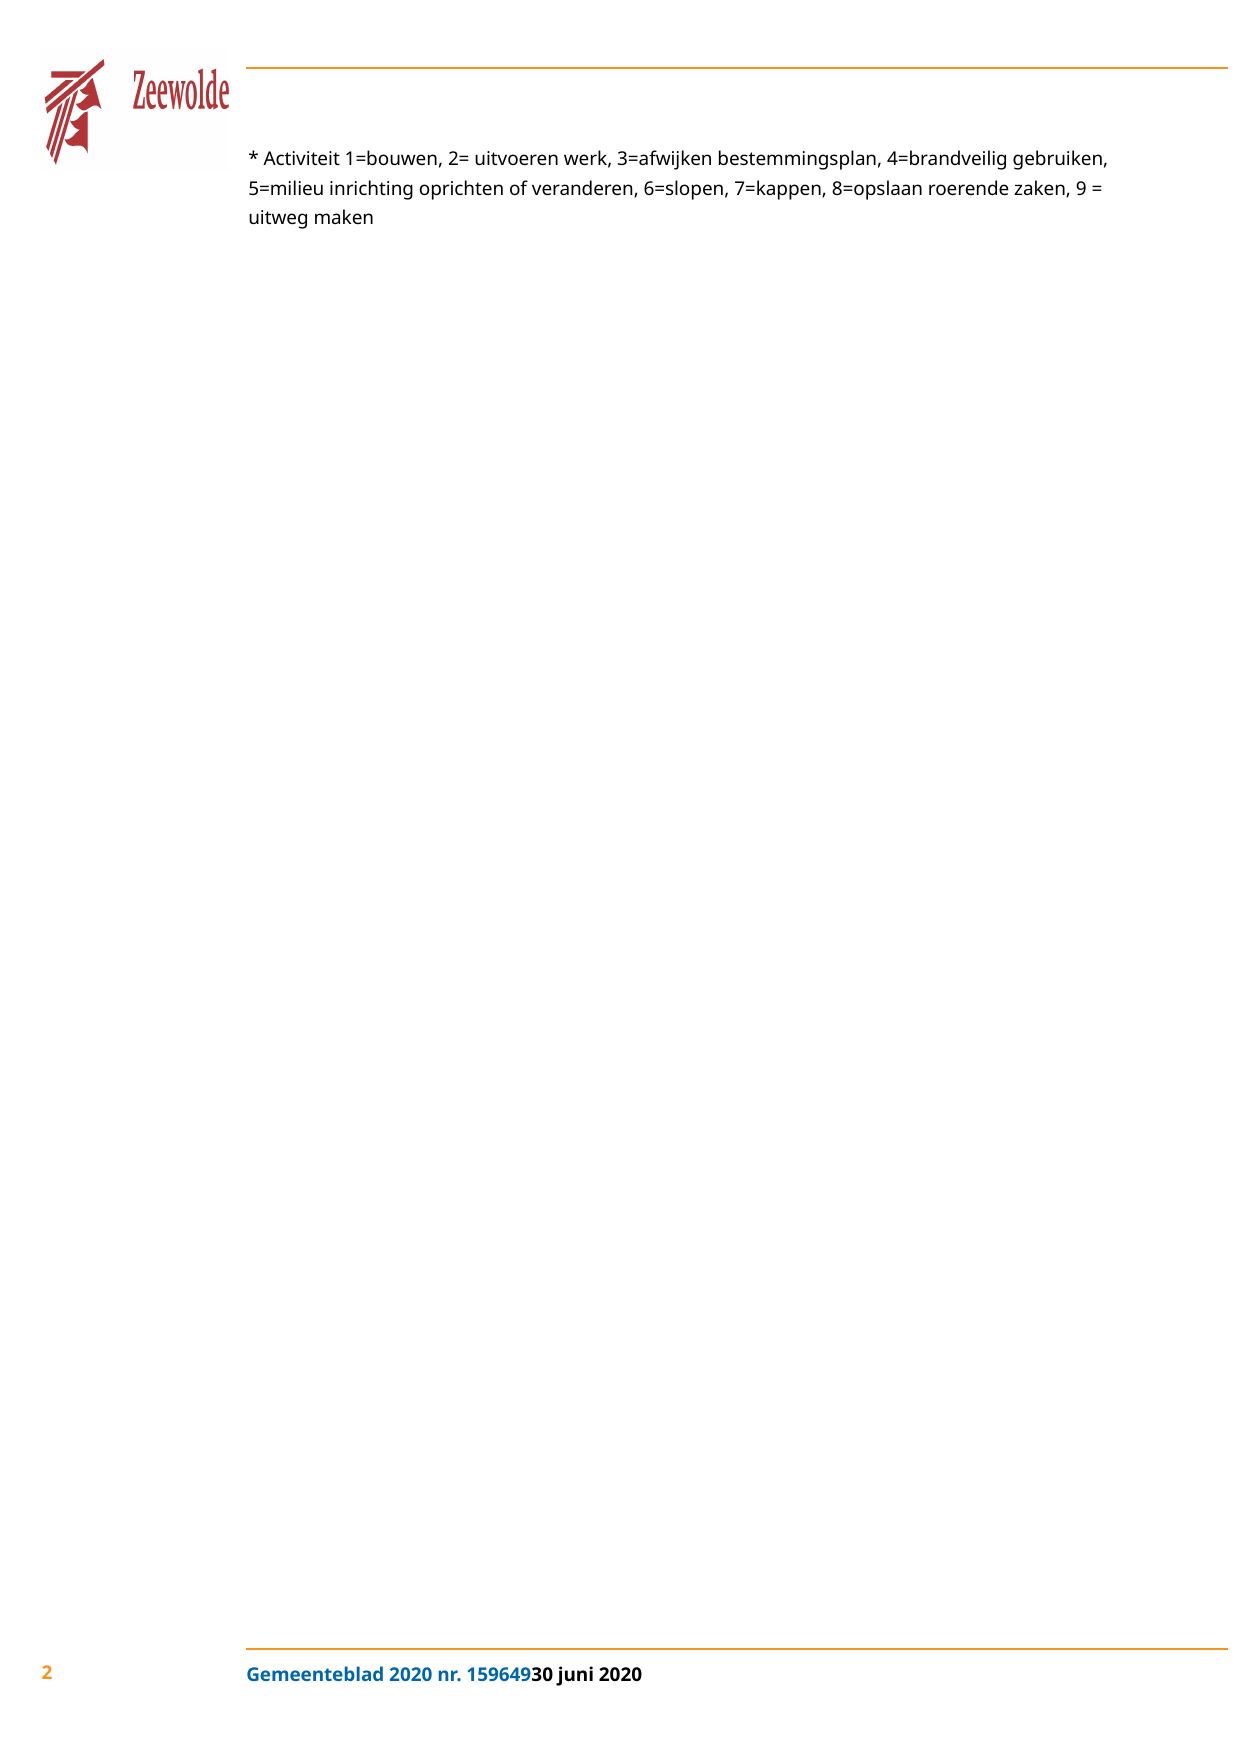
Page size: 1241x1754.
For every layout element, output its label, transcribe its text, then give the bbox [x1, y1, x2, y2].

text * Activiteit 1=bouwen, 2= uitvoeren werk, 3=afwijken bestemmingsplan, 4=brandveilig gebruiken, 5=milieu inrichting oprichten of veranderen, 6=slopen, 7=kappen, 8=opslaan roerende zaken, 9 = uitweg maken [248, 145, 1152, 230]
picture [41, 47, 231, 172]
